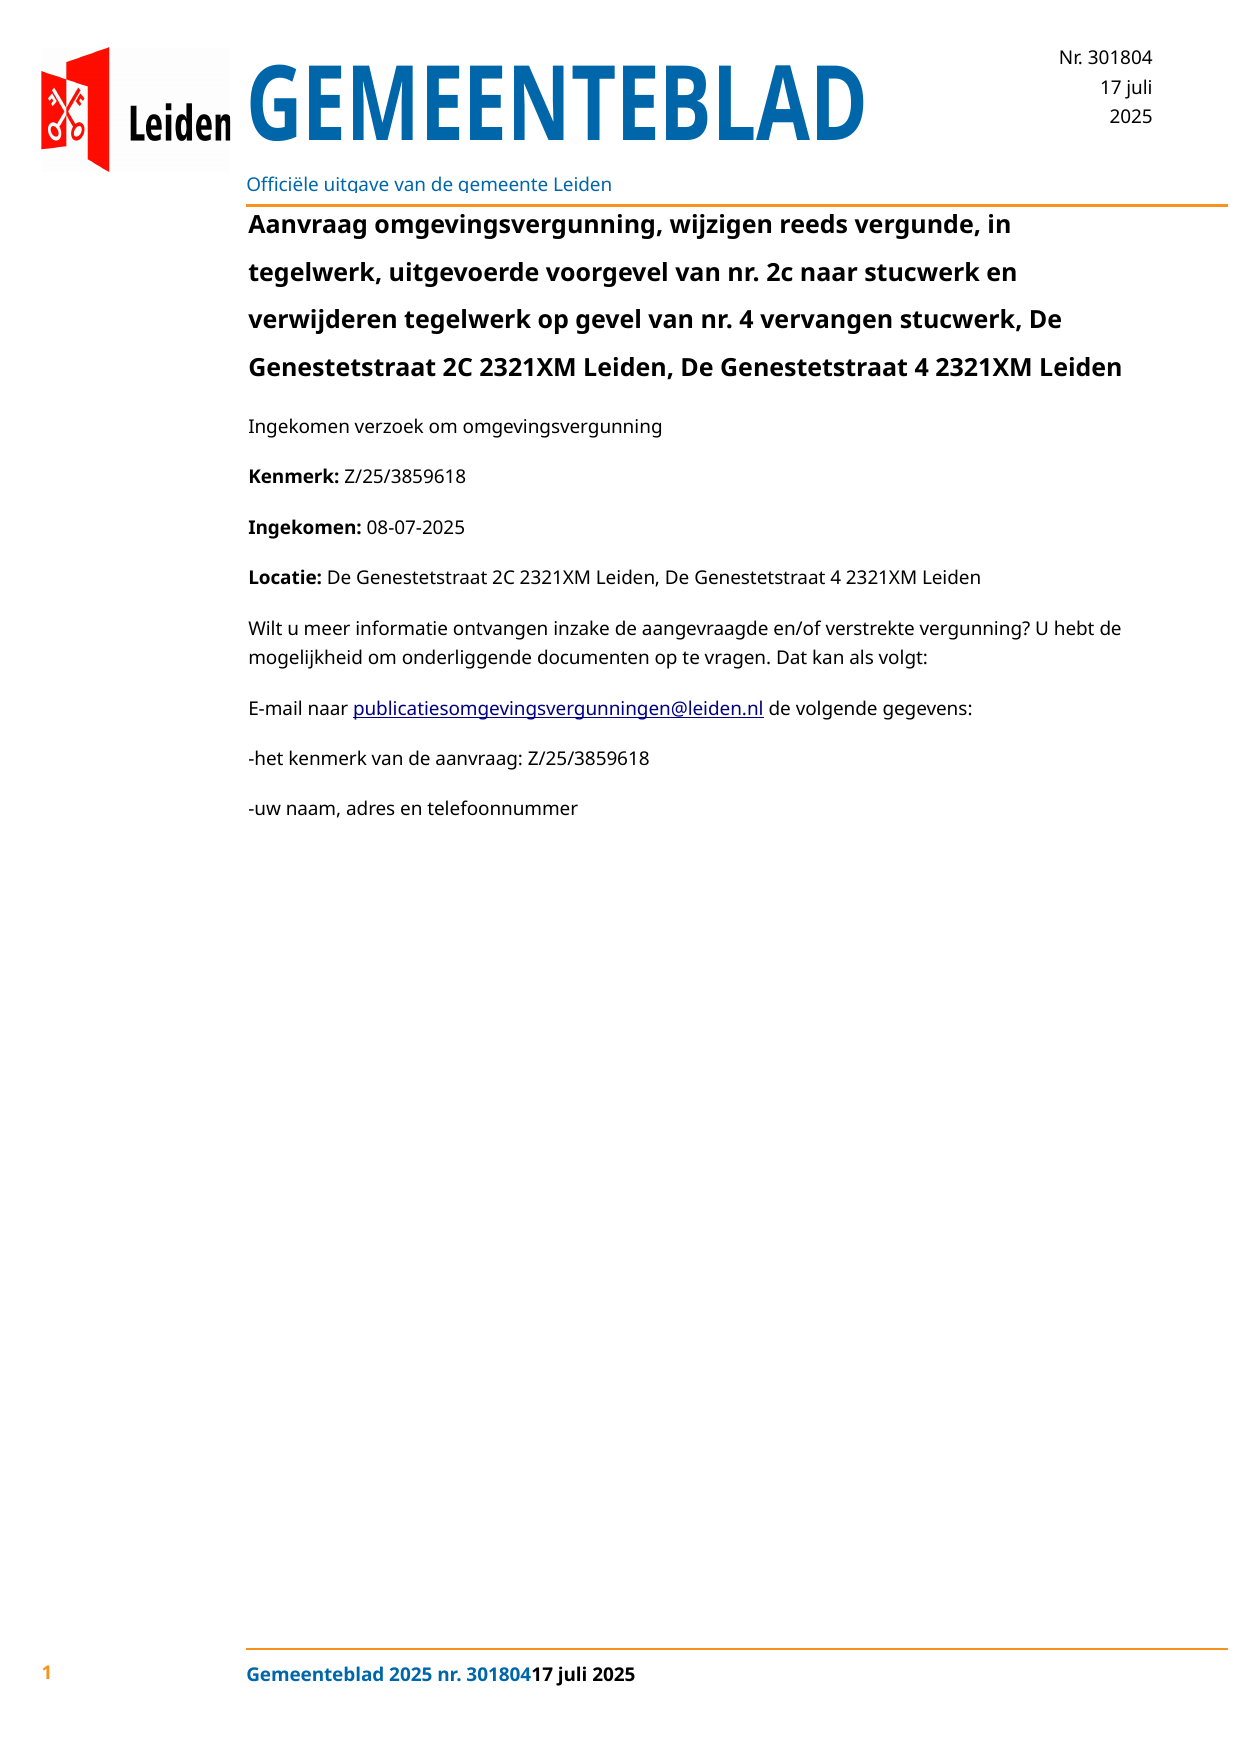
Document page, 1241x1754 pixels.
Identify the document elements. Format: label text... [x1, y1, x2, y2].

text Aanvraag omgevingsvergunning, wijzigen reeds vergunde, in tegelwerk, uitgevoerde voorgevel van nr. 2c naar stucwerk en verwijderen tegelwerk op gevel van nr. 4 vervangen stucwerk, De Genestetstraat 2C 2321XM Leiden, De Genestetstraat 4 2321XM Leiden [248, 207, 1152, 384]
text Ingekomen verzoek om omgevingsvergunning [248, 413, 1152, 439]
text Ingekomen: 08-07-2025 [248, 514, 1152, 540]
text Wilt u meer informatie ontvangen inzake de aangevraagde en/of verstrekte vergunning? U hebt de mogelijkheid om onderliggende documenten op te vragen. Dat kan als volgt: [248, 615, 1152, 670]
picture [41, 47, 231, 172]
text -uw naam, adres en telefoonnummer [248, 796, 1152, 821]
text -het kenmerk van de aanvraag: Z/25/3859618 [248, 745, 1152, 771]
text Kenmerk: Z/25/3859618 [248, 463, 1152, 489]
text Locatie: De Genestetstraat 2C 2321XM Leiden, De Genestetstraat 4 2321XM Leiden [248, 564, 1152, 590]
text E-mail naar publicatiesomgevingsvergunningen@leiden.nl de volgende gegevens: [248, 695, 1152, 721]
